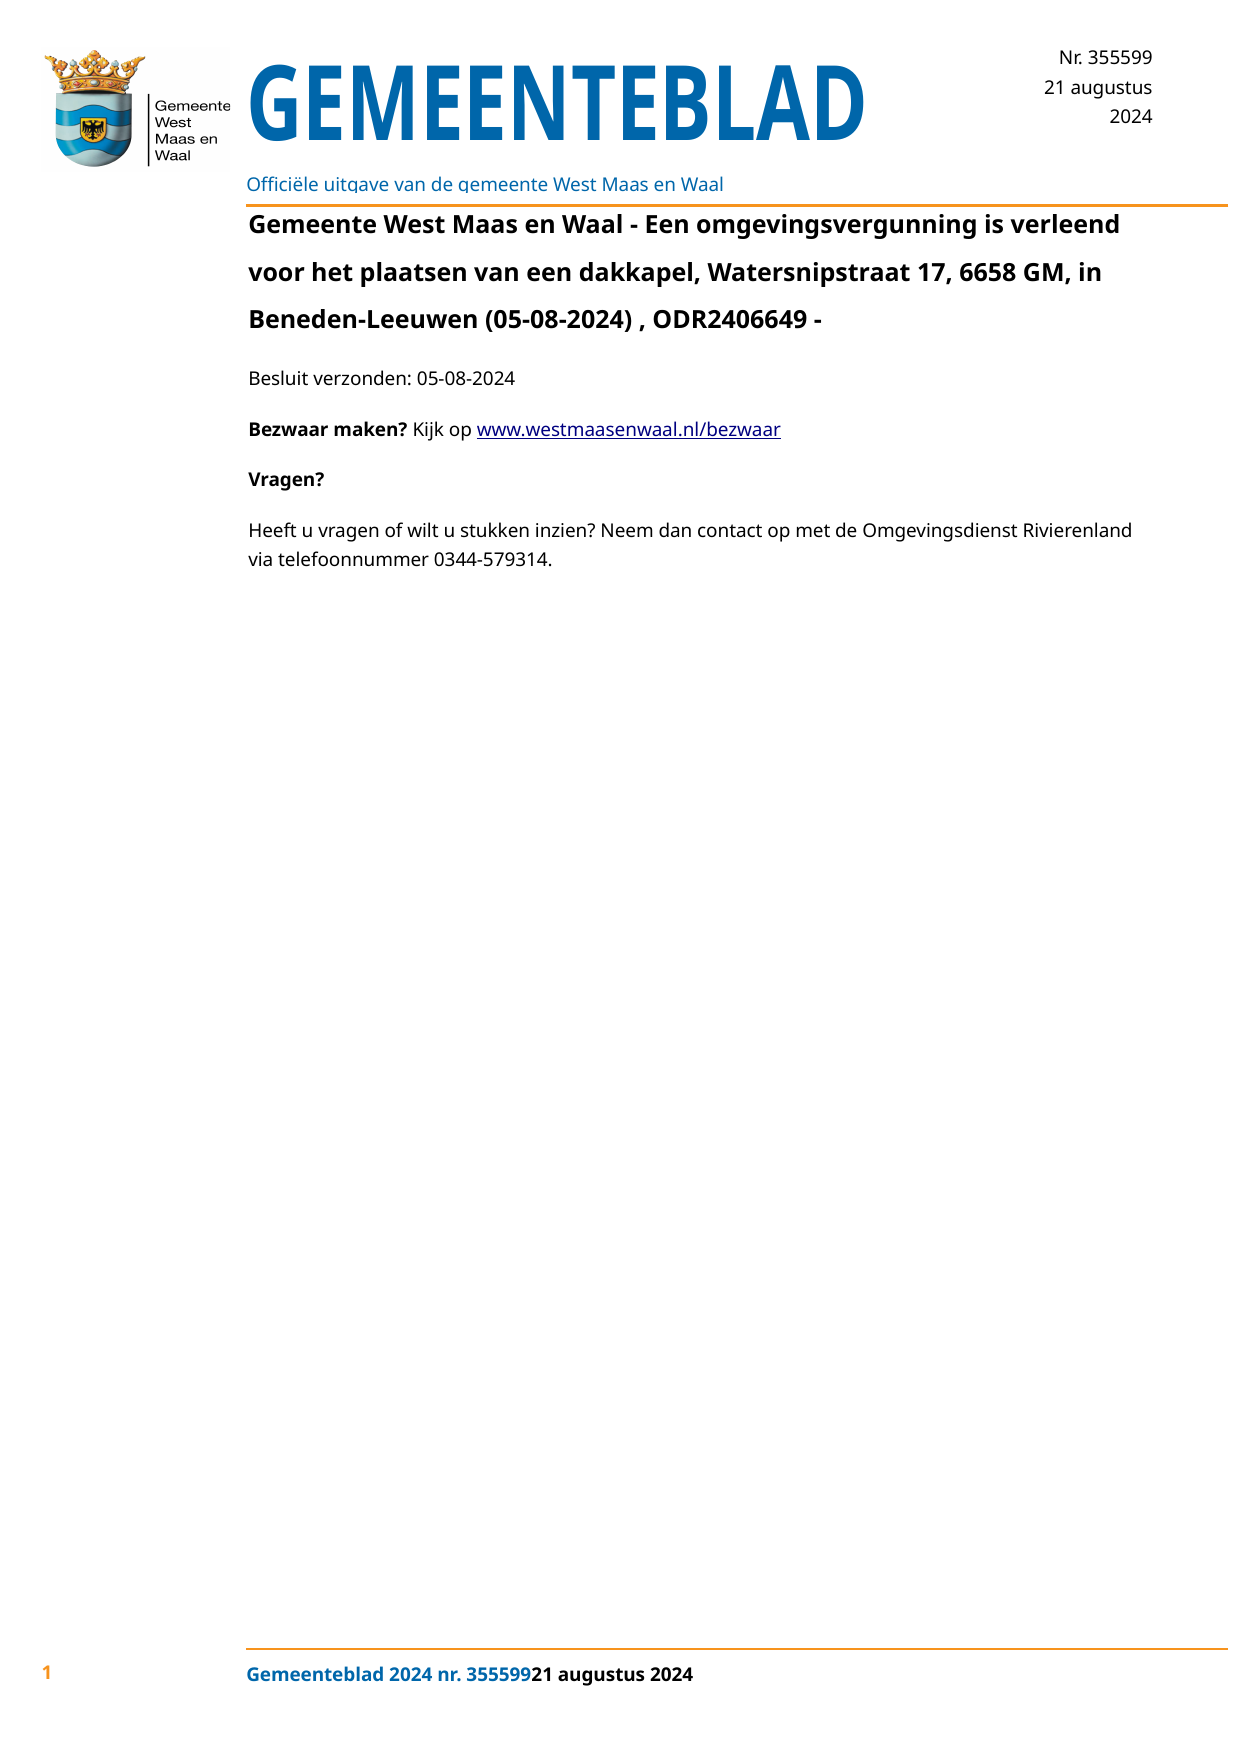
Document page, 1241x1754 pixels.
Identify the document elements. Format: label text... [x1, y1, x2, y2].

text Gemeente West Maas en Waal - Een omgevingsvergunning is verleend voor het plaatsen van een dakkapel, Watersnipstraat 17, 6658 GM, in Beneden-Leeuwen (05-08-2024) , ODR2406649 - [248, 207, 1152, 336]
text Besluit verzonden: 05-08-2024 [248, 366, 1152, 391]
text Bezwaar maken? Kijk op www.westmaasenwaal.nl/bezwaar [248, 416, 1152, 442]
text Vragen? [248, 466, 1152, 492]
text Heeft u vragen of wilt u stukken inzien? Neem dan contact op met de Omgevingsdienst Rivierenland via telefoonnummer 0344-579314. [248, 517, 1152, 572]
picture [41, 47, 231, 172]
